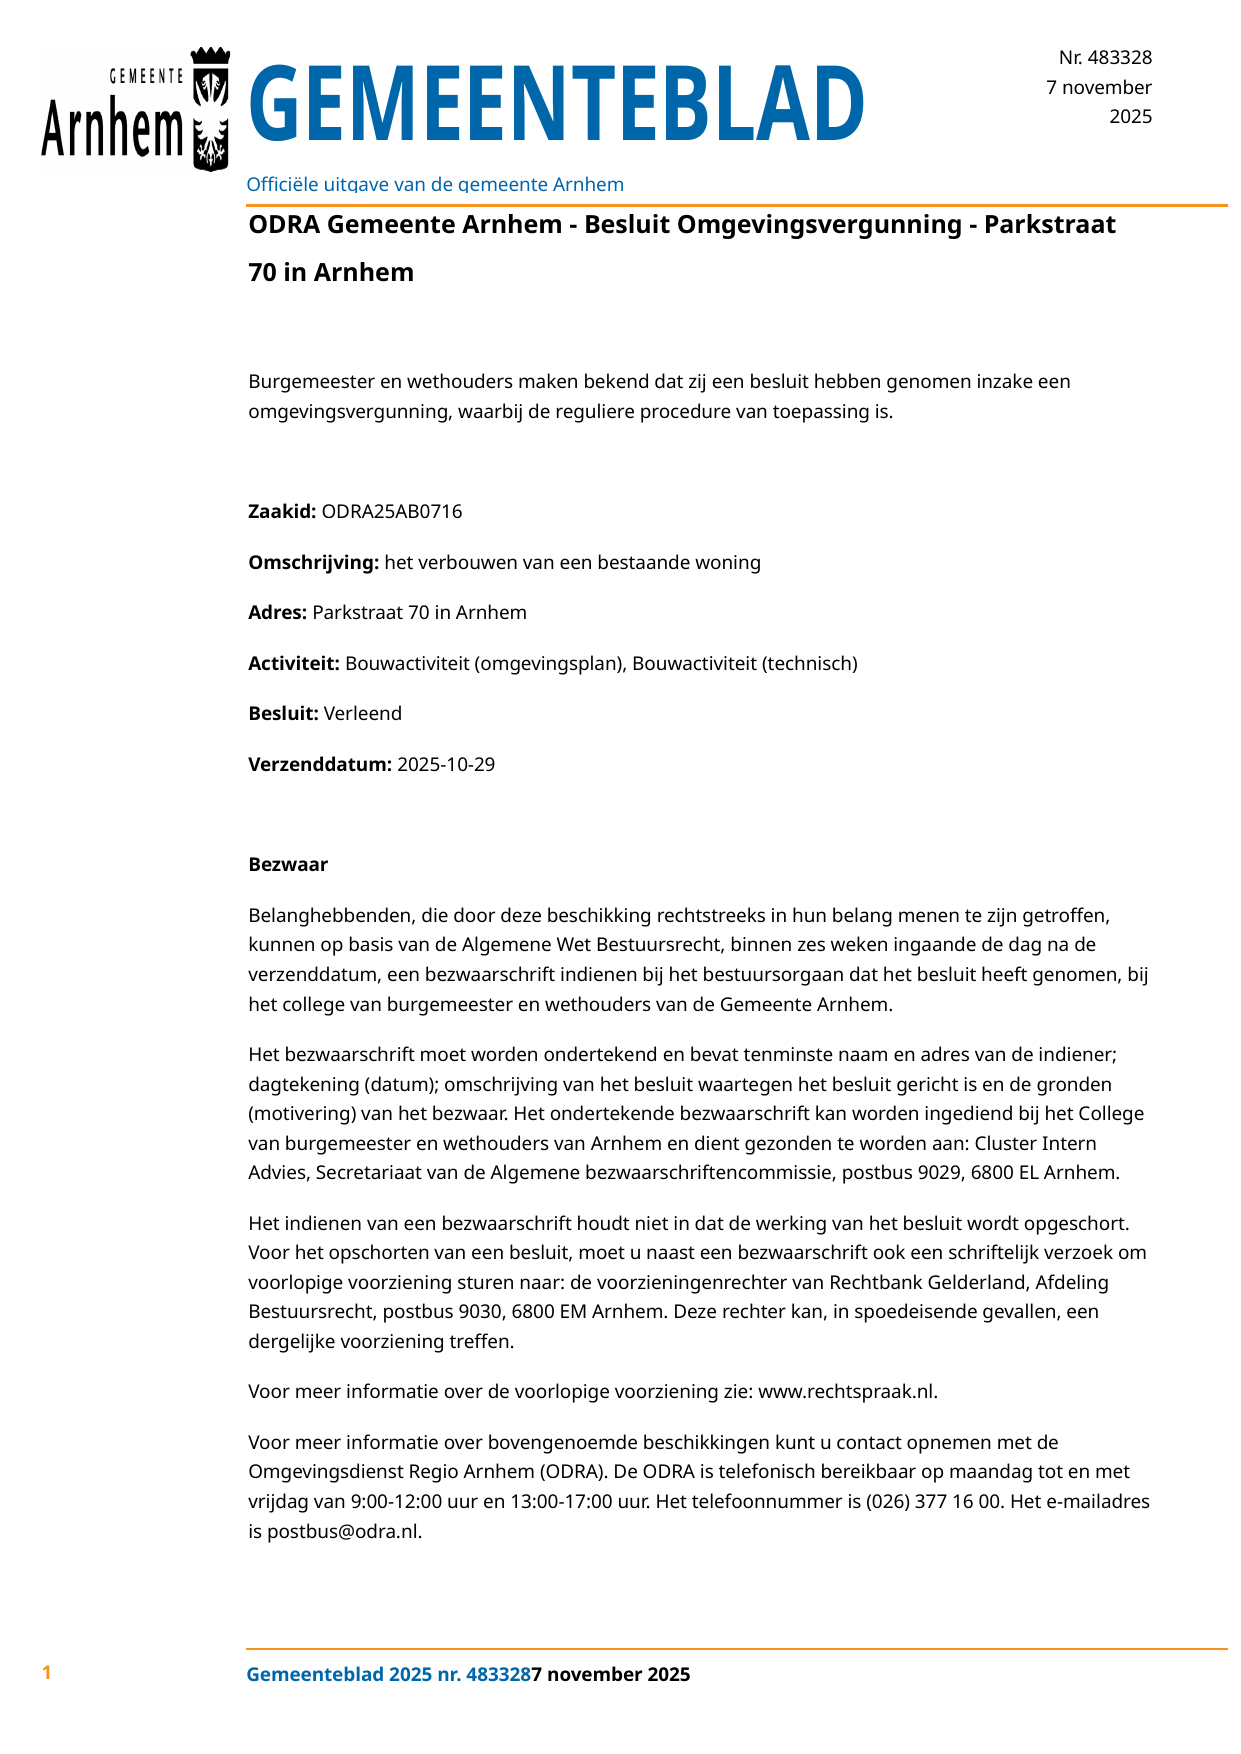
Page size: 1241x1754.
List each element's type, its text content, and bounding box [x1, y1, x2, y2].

text Bezwaar [248, 852, 1152, 877]
text Verzenddatum: 2025-10-29 [248, 751, 1152, 777]
text Voor meer informatie over bovengenoemde beschikkingen kunt u contact opnemen met de Omgevingsdienst Regio Arnhem (ODRA). De ODRA is telefonisch bereikbaar op maandag tot en met vrijdag van 9:00-12:00 uur en 13:00-17:00 uur. Het telefoonnummer is (026) 377 16 00. Het e-mailadres is postbus@odra.nl. [248, 1429, 1152, 1544]
text ODRA Gemeente Arnhem - Besluit Omgevingsvergunning - Parkstraat 70 in Arnhem [248, 207, 1152, 288]
text Belanghebbenden, die door deze beschikking rechtstreeks in hun belang menen te zijn getroffen, kunnen op basis van de Algemene Wet Bestuursrecht, binnen zes weken ingaande de dag na de verzenddatum, een bezwaarschrift indienen bij het bestuursorgaan dat het besluit heeft genomen, bij het college van burgemeester en wethouders van de Gemeente Arnhem. [248, 902, 1152, 1017]
text Besluit: Verleend [248, 700, 1152, 726]
text Voor meer informatie over de voorlopige voorziening zie: www.rechtspraak.nl. [248, 1379, 1152, 1404]
text Activiteit: Bouwactiviteit (omgevingsplan), Bouwactiviteit (technisch) [248, 650, 1152, 676]
text Burgemeester en wethouders maken bekend dat zij een besluit hebben genomen inzake een omgevingsvergunning, waarbij de reguliere procedure van toepassing is. [248, 368, 1152, 424]
text Zaakid: ODRA25AB0716 [248, 499, 1152, 524]
text Het indienen van een bezwaarschrift houdt niet in dat de werking van het besluit wordt opgeschort. Voor het opschorten van een besluit, moet u naast een bezwaarschrift ook een schriftelijk verzoek om voorlopige voorziening sturen naar: de voorzieningenrechter van Rechtbank Gelderland, Afdeling Bestuursrecht, postbus 9030, 6800 EM Arnhem. Deze rechter kan, in spoedeisende gevallen, een dergelijke voorziening treffen. [248, 1210, 1152, 1354]
text Omschrijving: het verbouwen van een bestaande woning [248, 549, 1152, 575]
picture [41, 47, 231, 172]
text Adres: Parkstraat 70 in Arnhem [248, 599, 1152, 625]
text Het bezwaarschrift moet worden ondertekend en bevat tenminste naam en adres van de indiener; dagtekening (datum); omschrijving van het besluit waartegen het besluit gericht is en de gronden (motivering) van het bezwaar. Het ondertekende bezwaarschrift kan worden ingediend bij het College van burgemeester en wethouders van Arnhem en dient gezonden te worden aan: Cluster Intern Advies, Secretariaat van de Algemene bezwaarschriftencommissie, postbus 9029, 6800 EL Arnhem. [248, 1041, 1152, 1185]
